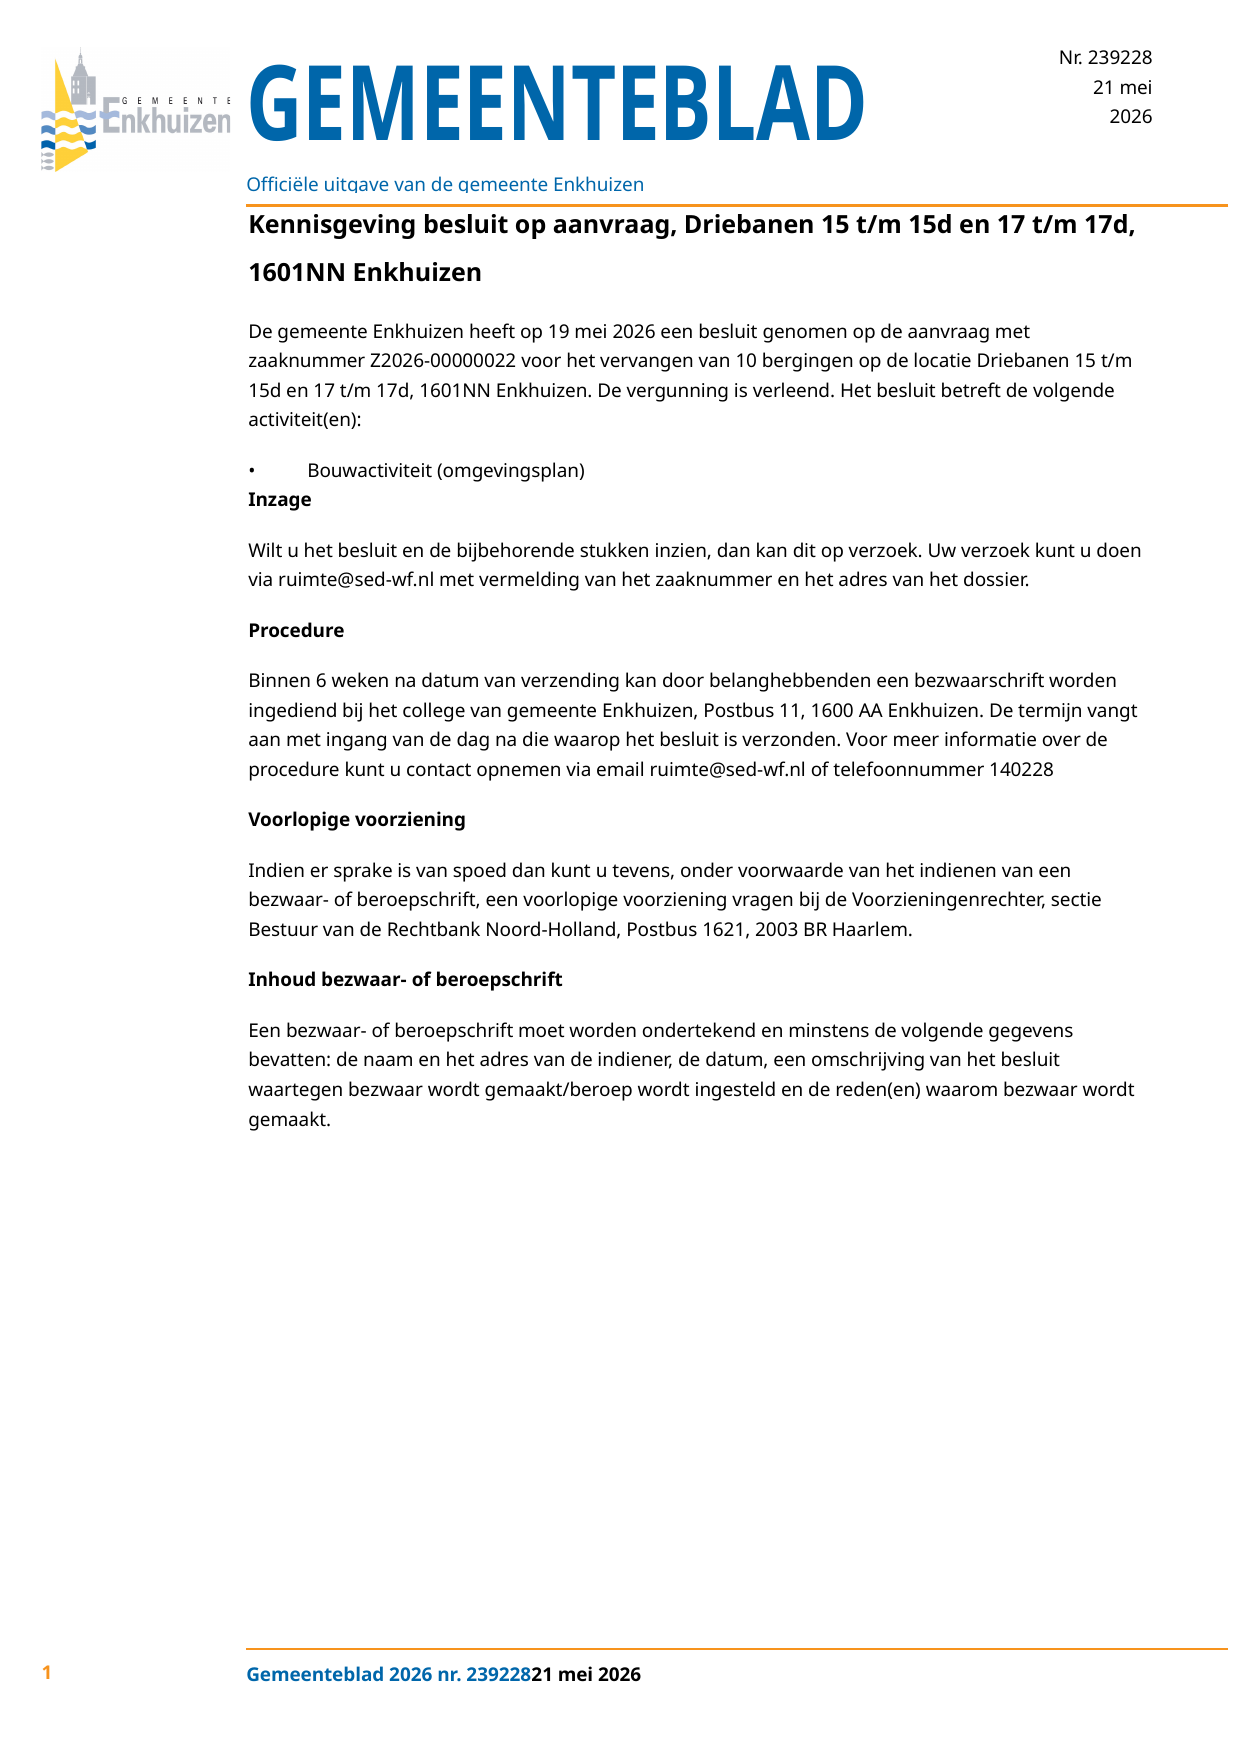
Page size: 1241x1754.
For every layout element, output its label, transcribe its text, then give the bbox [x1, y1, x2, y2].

text Kennisgeving besluit op aanvraag, Driebanen 15 t/m 15d en 17 t/m 17d, 1601NN Enkhuizen [248, 207, 1152, 288]
text Een bezwaar- of beroepschrift moet worden ondertekend en minstens de volgende gegevens bevatten: de naam en het adres van de indiener, de datum, een omschrijving van het besluit waartegen bezwaar wordt gemaakt/beroep wordt ingesteld en de reden(en) waarom bezwaar wordt gemaakt. [248, 1017, 1152, 1132]
text Inhoud bezwaar- of beroepschrift [248, 967, 1152, 992]
text Indien er sprake is van spoed dan kunt u tevens, onder voorwaarde van het indienen van een bezwaar- of beroepschrift, een voorlopige voorziening vragen bij de Voorzieningenrechter, sectie Bestuur van de Rechtbank Noord-Holland, Postbus 1621, 2003 BR Haarlem. [248, 857, 1152, 942]
text De gemeente Enkhuizen heeft op 19 mei 2026 een besluit genomen op de aanvraag met zaaknummer Z2026-00000022 voor het vervangen van 10 bergingen op de locatie Driebanen 15 t/m 15d en 17 t/m 17d, 1601NN Enkhuizen. De vergunning is verleend. Het besluit betreft de volgende activiteit(en): [248, 318, 1152, 432]
text Wilt u het besluit en de bijbehorende stukken inzien, dan kan dit op verzoek. Uw verzoek kunt u doen via ruimte@sed-wf.nl met vermelding van het zaaknummer en het adres van het dossier. [248, 537, 1152, 592]
text Procedure [248, 617, 1152, 643]
list Bouwactiviteit (omgevingsplan) [248, 457, 1152, 483]
picture [41, 47, 231, 172]
text Binnen 6 weken na datum van verzending kan door belanghebbenden een bezwaarschrift worden ingediend bij het college van gemeente Enkhuizen, Postbus 11, 1600 AA Enkhuizen. De termijn vangt aan met ingang van de dag na die waarop het besluit is verzonden. Voor meer informatie over de procedure kunt u contact opnemen via email ruimte@sed-wf.nl of telefoonnummer 140228 [248, 667, 1152, 782]
text Inzage [248, 487, 1152, 512]
text Voorlopige voorziening [248, 807, 1152, 832]
